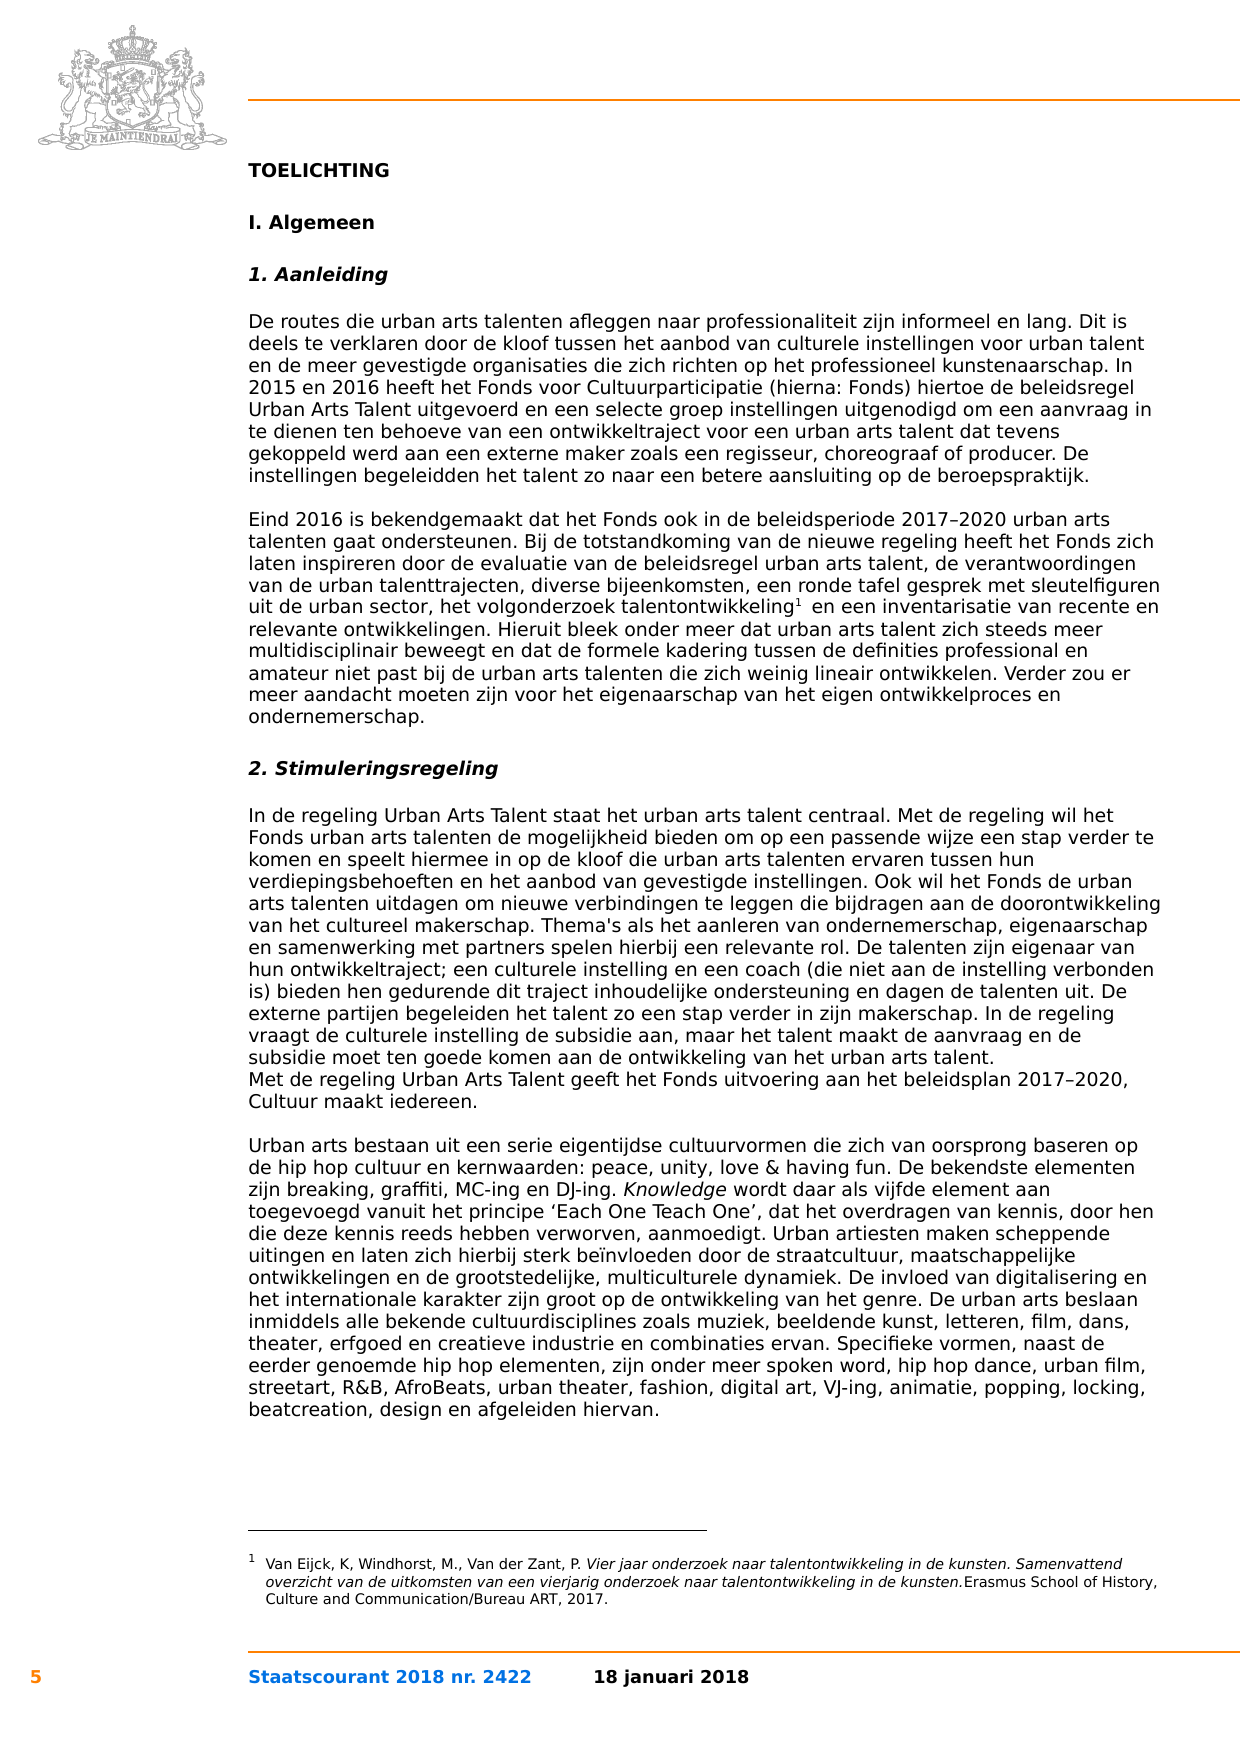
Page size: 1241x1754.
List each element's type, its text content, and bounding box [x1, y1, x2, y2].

picture [38, 25, 227, 150]
text Urban arts bestaan uit een serie eigentijdse cultuurvormen die zich van oorsprong baseren op de hip hop cultuur en kernwaarden: peace, unity, love & having fun. De bekendste elementen zijn breaking, graffiti, MC-ing en DJ-ing. Knowledge wordt daar als vijfde element aan toegevoegd vanuit het principe ‘Each One Teach One’, dat het overdragen van kennis, door hen die deze kennis reeds hebben verworven, aanmoedigt. Urban artiesten maken scheppende uitingen en laten zich hierbij sterk beïnvloeden door de straatcultuur, maatschappelijke ontwikkelingen en de grootstedelijke, multiculturele dynamiek. De invloed van digitalisering en het internationale karakter zijn groot op de ontwikkeling van het genre. De urban arts beslaan inmiddels alle bekende cultuurdisciplines zoals muziek, beeldende kunst, letteren, film, dans, theater, erfgoed en creatieve industrie en combinaties ervan. Specifieke vormen, naast de eerder genoemde hip hop elementen, zijn onder meer spoken word, hip hop dance, urban film, streetart, R&B, AfroBeats, urban theater, fashion, digital art, VJ-ing, animatie, popping, locking, beatcreation, design en afgeleiden hiervan. [248, 1135, 1163, 1421]
subtitle I. Algemeen [248, 212, 1163, 234]
text Eind 2016 is bekendgemaakt dat het Fonds ook in de beleidsperiode 2017–2020 urban arts talenten gaat ondersteunen. Bij de totstandkoming van de nieuwe regeling heeft het Fonds zich laten inspireren door de evaluatie van de beleidsregel urban arts talent, de verantwoordingen van de urban talenttrajecten, diverse bijeenkomsten, een ronde tafel gesprek met sleutelfiguren uit de urban sector, het volgonderzoek talentontwikkeling en een inventarisatie van recente en relevante ontwikkelingen. Hieruit bleek onder meer dat urban arts talent zich steeds meer multidisciplinair beweegt en dat de formele kadering tussen de definities professional en amateur niet past bij de urban arts talenten die zich weinig lineair ontwikkelen. Verder zou er meer aandacht moeten zijn voor het eigenaarschap van het eigen ontwikkelproces en ondernemerschap. [248, 508, 1163, 728]
text In de regeling Urban Arts Talent staat het urban arts talent centraal. Met de regeling wil het Fonds urban arts talenten de mogelijkheid bieden om op een passende wijze een stap verder te komen en speelt hiermee in op de kloof die urban arts talenten ervaren tussen hun verdiepingsbehoeften en het aanbod van gevestigde instellingen. Ook wil het Fonds de urban arts talenten uitdagen om nieuwe verbindingen te leggen die bijdragen aan de doorontwikkeling van het cultureel makerschap. Thema's als het aanleren van ondernemerschap, eigenaarschap en samenwerking met partners spelen hierbij een relevante rol. De talenten zijn eigenaar van hun ontwikkeltraject; een culturele instelling en een coach (die niet aan de instelling verbonden is) bieden hen gedurende dit traject inhoudelijke ondersteuning en dagen de talenten uit. De externe partijen begeleiden het talent zo een stap verder in zijn makerschap. In de regeling vraagt de culturele instelling de subsidie aan, maar het talent maakt de aanvraag en de subsidie moet ten goede komen aan de ontwikkeling van het urban arts talent. [248, 805, 1163, 1069]
subtitle 1. Aanleiding [248, 264, 1163, 286]
subtitle TOELICHTING [248, 160, 1163, 182]
text Van Eijck, K, Windhorst, M., Van der Zant, P. Vier jaar onderzoek naar talentontwikkeling in de kunsten. Samenvattend overzicht van de uitkomsten van een vierjarig onderzoek naar talentontwikkeling in de kunsten.Erasmus School of History, Culture and Communication/Bureau ART, 2017. [248, 1552, 1163, 1608]
text De routes die urban arts talenten afleggen naar professionaliteit zijn informeel en lang. Dit is deels te verklaren door de kloof tussen het aanbod van culturele instellingen voor urban talent en de meer gevestigde organisaties die zich richten op het professioneel kunstenaarschap. In 2015 en 2016 heeft het Fonds voor Cultuurparticipatie (hierna: Fonds) hiertoe de beleidsregel Urban Arts Talent uitgevoerd en een selecte groep instellingen uitgenodigd om een aanvraag in te dienen ten behoeve van een ontwikkeltraject voor een urban arts talent dat tevens gekoppeld werd aan een externe maker zoals een regisseur, choreograaf of producer. De instellingen begeleidden het talent zo naar een betere aansluiting op de beroepspraktijk. [248, 311, 1163, 487]
text Met de regeling Urban Arts Talent geeft het Fonds uitvoering aan het beleidsplan 2017–2020, Cultuur maakt iedereen. [248, 1069, 1163, 1113]
subtitle 2. Stimuleringsregeling [248, 758, 1163, 780]
